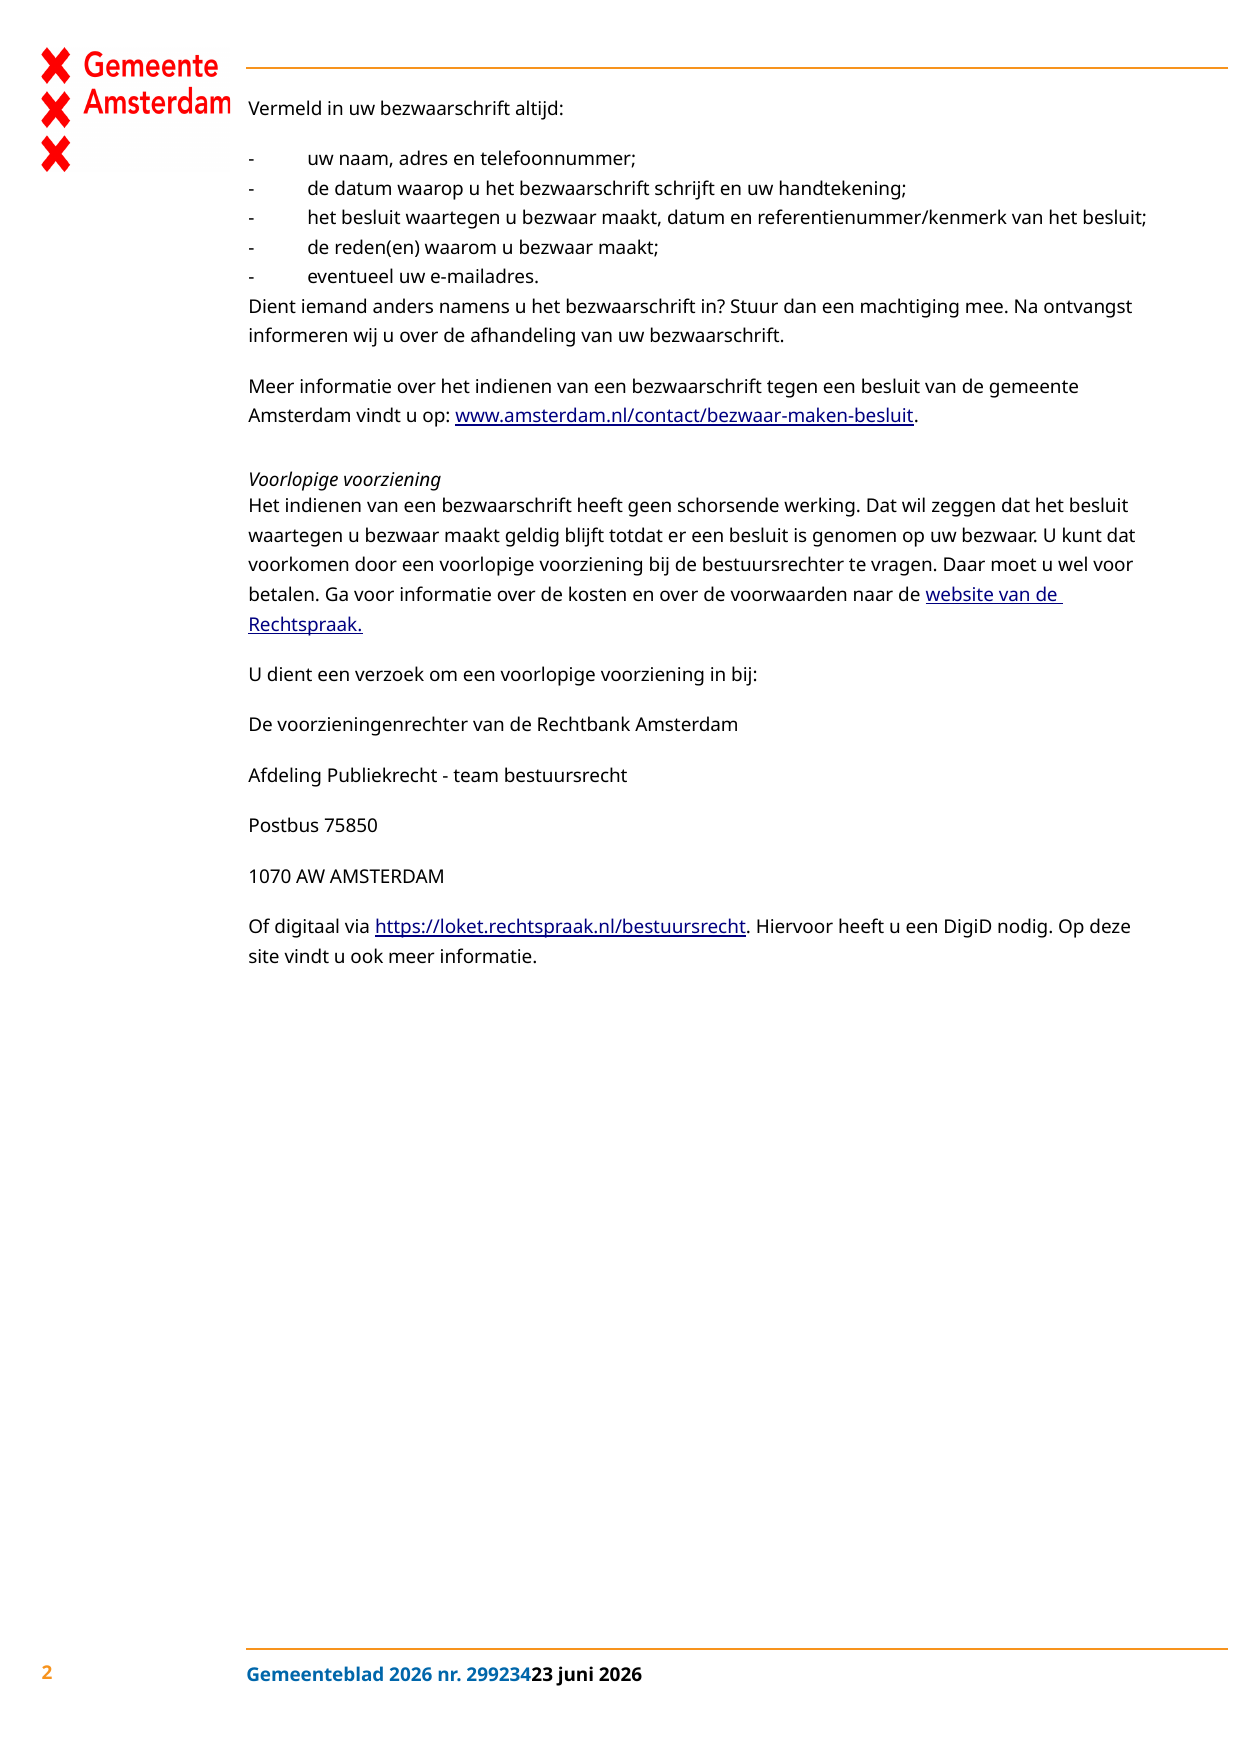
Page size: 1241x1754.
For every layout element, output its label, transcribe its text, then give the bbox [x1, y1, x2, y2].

list de reden(en) waarom u bezwaar maakt; [248, 234, 1152, 260]
text De voorzieningenrechter van de Rechtbank Amsterdam [248, 712, 1152, 737]
text Voorlopige voorziening [248, 467, 1152, 492]
text Dient iemand anders namens u het bezwaarschrift in? Stuur dan een machtiging mee. Na ontvangst informeren wij u over de afhandeling van uw bezwaarschrift. [248, 293, 1152, 348]
text Vermeld in uw bezwaarschrift altijd: [248, 95, 1152, 121]
text Het indienen van een bezwaarschrift heeft geen schorsende werking. Dat wil zeggen dat het besluit waartegen u bezwaar maakt geldig blijft totdat er een besluit is genomen op uw bezwaar. U kunt dat voorkomen door een voorlopige voorziening bij de bestuursrechter te vragen. Daar moet u wel voor betalen. Ga voor informatie over de kosten en over de voorwaarden naar de website van de Rechtspraak. [248, 492, 1152, 636]
text 1070 AW AMSTERDAM [248, 863, 1152, 888]
text U dient een verzoek om een voorlopige voorziening in bij: [248, 661, 1152, 687]
list het besluit waartegen u bezwaar maakt, datum en referentienummer/kenmerk van het besluit; [248, 204, 1152, 230]
list eventueel uw e-mailadres. [248, 263, 1152, 289]
text Of digitaal via https://loket.rechtspraak.nl/bestuursrecht. Hiervoor heeft u een DigiD nodig. Op deze site vindt u ook meer informatie. [248, 913, 1152, 968]
text Meer informatie over het indienen van een bezwaarschrift tegen een besluit van de gemeente Amsterdam vindt u op: www.amsterdam.nl/contact/bezwaar-maken-besluit. [248, 373, 1152, 428]
picture [41, 47, 231, 172]
text Postbus 75850 [248, 812, 1152, 838]
list uw naam, adres en telefoonnummer; [248, 145, 1152, 171]
list de datum waarop u het bezwaarschrift schrijft en uw handtekening; [248, 175, 1152, 201]
text Afdeling Publiekrecht - team bestuursrecht [248, 762, 1152, 788]
